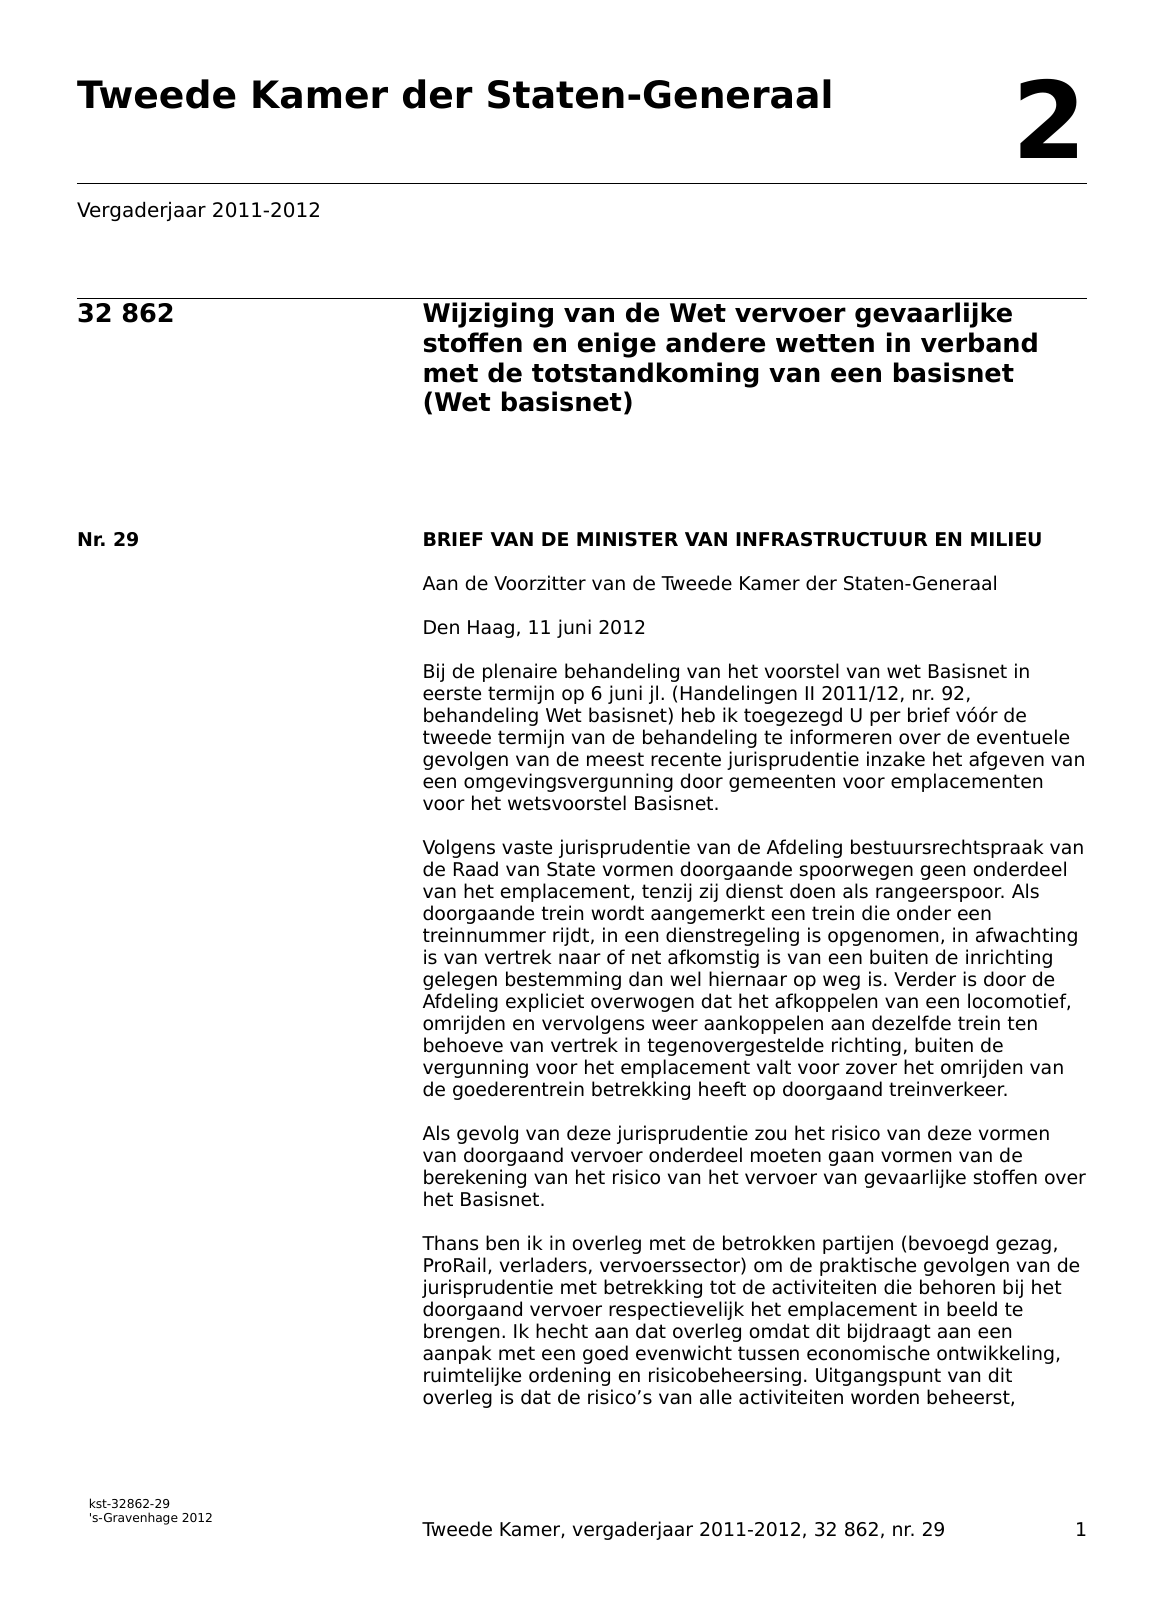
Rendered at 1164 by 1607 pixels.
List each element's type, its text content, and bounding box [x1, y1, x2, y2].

subtitle 32 862 Wijziging van de Wet vervoer gevaarlijke stoffen en enige andere wetten in verband met de totstandkoming van een basisnet (Wet basisnet) [77, 299, 1087, 418]
text Volgens vaste jurisprudentie van de Afdeling bestuursrechtspraak van de Raad van State vormen doorgaande spoorwegen geen onderdeel van het emplacement, tenzij zij dienst doen als rangeerspoor. Als doorgaande trein wordt aangemerkt een trein die onder een treinnummer rijdt, in een dienstregeling is opgenomen, in afwachting is van vertrek naar of net afkomstig is van een buiten de inrichting gelegen bestemming dan wel hiernaar op weg is. Verder is door de Afdeling expliciet overwogen dat het afkoppelen van een locomotief, omrijden en vervolgens weer aankoppelen aan dezelfde trein ten behoeve van vertrek in tegenovergestelde richting, buiten de vergunning voor het emplacement valt voor zover het omrijden van de goederentrein betrekking heeft op doorgaand treinverkeer. [422, 837, 1087, 1101]
table_header 2 [886, 59, 1087, 183]
text Bij de plenaire behandeling van het voorstel van wet Basisnet in eerste termijn op 6 juni jl. (Handelingen II 2011/12, nr. 92, behandeling Wet basisnet) heb ik toegezegd U per brief vóór de tweede termijn van de behandeling te informeren over de eventuele gevolgen van de meest recente jurisprudentie inzake het afgeven van een omgevingsvergunning door gemeenten voor emplacementen voor het wetsvoorstel Basisnet. [422, 661, 1087, 815]
text Aan de Voorzitter van de Tweede Kamer der Staten-Generaal [422, 573, 1087, 595]
table_header Tweede Kamer der Staten-Generaal [77, 59, 886, 183]
text kst-32862-29 [88, 1497, 323, 1511]
text Als gevolg van deze jurisprudentie zou het risico van deze vormen van doorgaand vervoer onderdeel moeten gaan vormen van de berekening van het risico van het vervoer van gevaarlijke stoffen over het Basisnet. [422, 1123, 1087, 1211]
subtitle Nr. 29 BRIEF VAN DE MINISTER VAN INFRASTRUCTUUR EN MILIEU [77, 529, 1087, 551]
text 's-Gravenhage 2012 [88, 1511, 323, 1525]
table_cell Vergaderjaar 2011-2012 [77, 184, 1087, 298]
text Den Haag, 11 juni 2012 [422, 617, 1087, 639]
text Thans ben ik in overleg met de betrokken partijen (bevoegd gezag, ProRail, verladers, vervoerssector) om de praktische gevolgen van de jurisprudentie met betrekking tot de activiteiten die behoren bij het doorgaand vervoer respectievelijk het emplacement in beeld te brengen. Ik hecht aan dat overleg omdat dit bijdraagt aan een aanpak met een goed evenwicht tussen economische ontwikkeling, ruimtelijke ordening en risicobeheersing. Uitgangspunt van dit overleg is dat de risico’s van alle activiteiten worden beheerst, [422, 1233, 1087, 1409]
